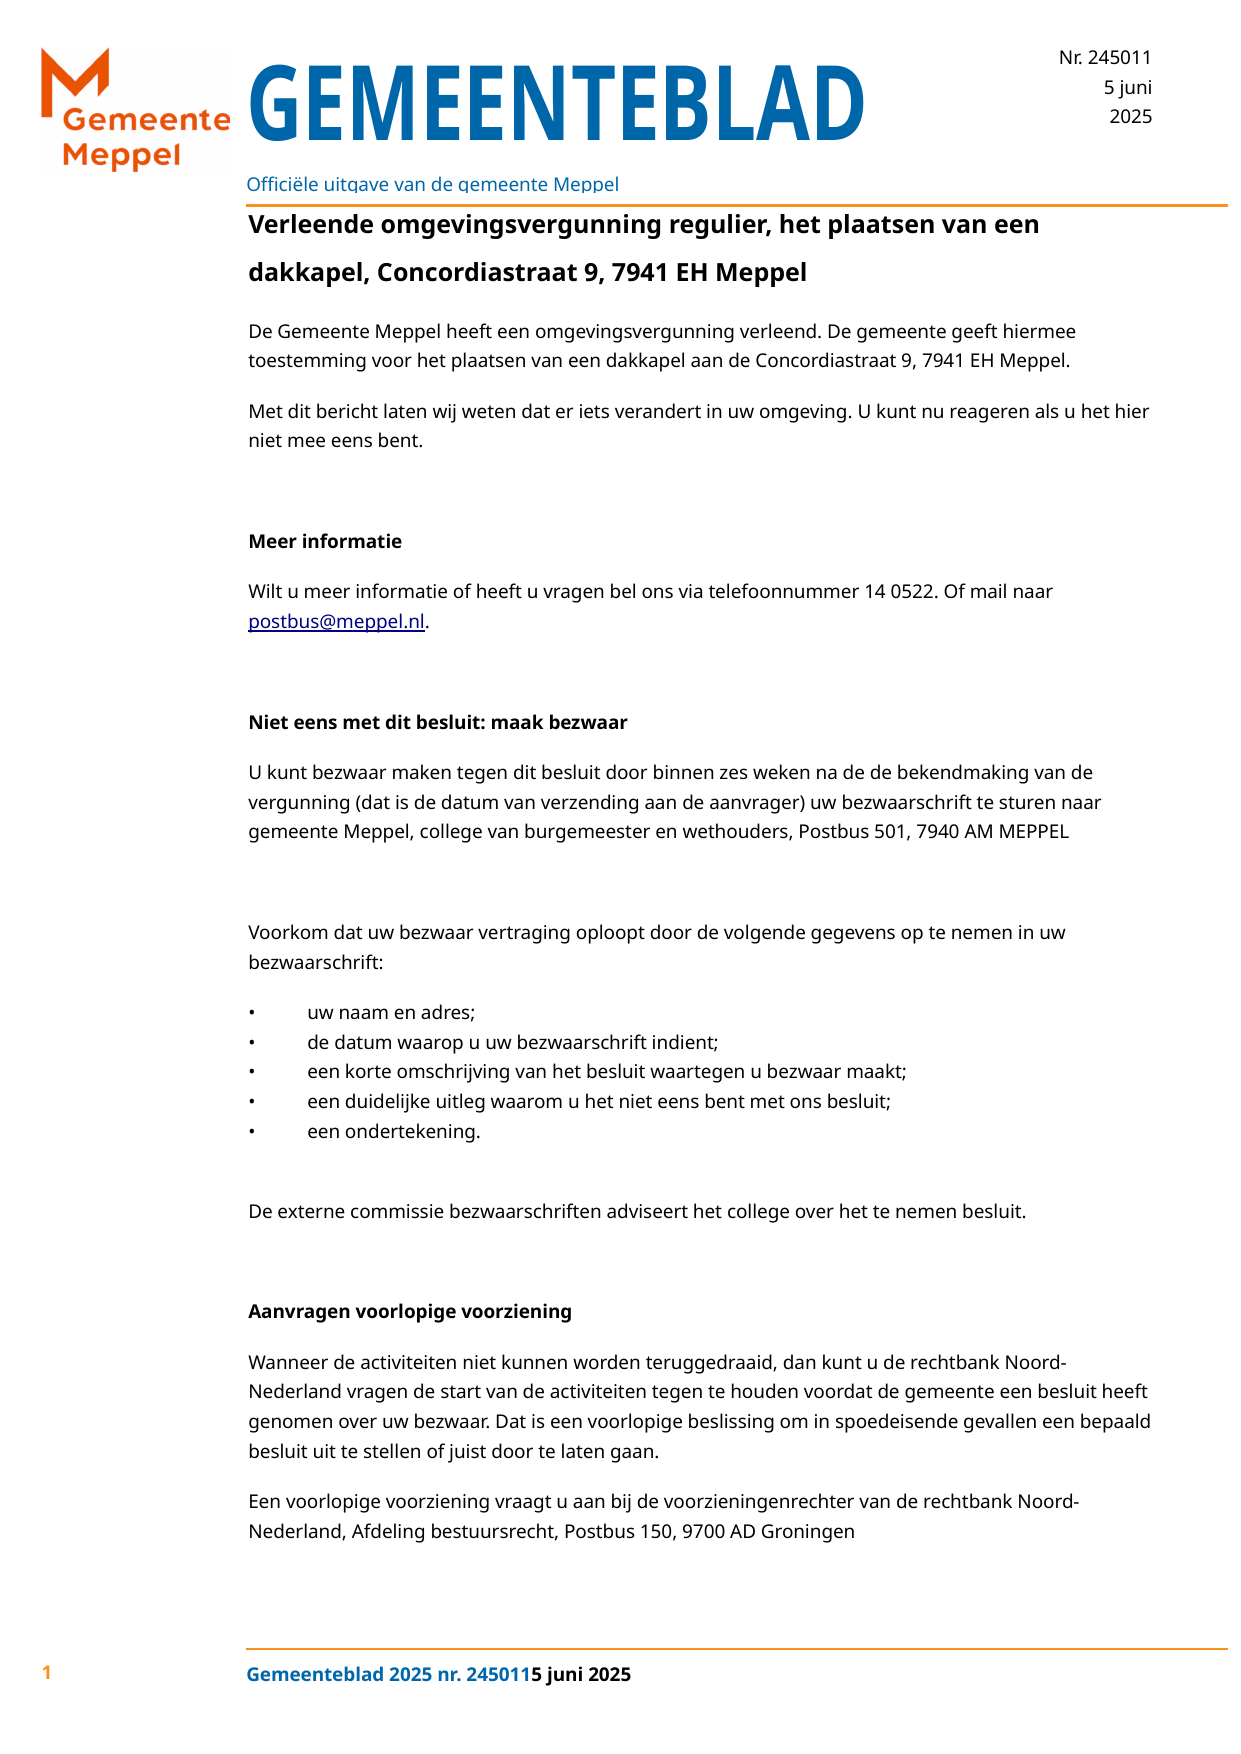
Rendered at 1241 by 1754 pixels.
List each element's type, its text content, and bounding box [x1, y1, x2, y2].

list uw naam en adres; [248, 999, 1152, 1025]
text Verleende omgevingsvergunning regulier, het plaatsen van een dakkapel, Concordiastraat 9, 7941 EH Meppel [248, 207, 1152, 288]
text De Gemeente Meppel heeft een omgevingsvergunning verleend. De gemeente geeft hiermee toestemming voor het plaatsen van een dakkapel aan de Concordiastraat 9, 7941 EH Meppel. [248, 318, 1152, 373]
text Met dit bericht laten wij weten dat er iets verandert in uw omgeving. U kunt nu reageren als u het hier niet mee eens bent. [248, 398, 1152, 453]
text U kunt bezwaar maken tegen dit besluit door binnen zes weken na de de bekendmaking van de vergunning (dat is de datum van verzending aan de aanvrager) uw bezwaarschrift te sturen naar gemeente Meppel, college van burgemeester en wethouders, Postbus 501, 7940 AM MEPPEL [248, 759, 1152, 844]
list een ondertekening. [248, 1118, 1152, 1144]
text Niet eens met dit besluit: maak bezwaar [248, 709, 1152, 735]
list een duidelijke uitleg waarom u het niet eens bent met ons besluit; [248, 1088, 1152, 1114]
list de datum waarop u uw bezwaarschrift indient; [248, 1029, 1152, 1055]
text Voorkom dat uw bezwaar vertraging oploopt door de volgende gegevens op te nemen in uw bezwaarschrift: [248, 919, 1152, 975]
list een korte omschrijving van het besluit waartegen u bezwaar maakt; [248, 1059, 1152, 1084]
text Meer informatie [248, 528, 1152, 554]
text De externe commissie bezwaarschriften adviseert het college over het te nemen besluit. [248, 1198, 1152, 1224]
picture [41, 47, 231, 172]
text Aanvragen voorlopige voorziening [248, 1299, 1152, 1324]
text Wilt u meer informatie of heeft u vragen bel ons via telefoonnummer 14 0522. Of mail naar postbus@meppel.nl. [248, 579, 1152, 634]
text Een voorlopige voorziening vraagt u aan bij de voorzieningenrechter van de rechtbank Noord-Nederland, Afdeling bestuursrecht, Postbus 150, 9700 AD Groningen [248, 1488, 1152, 1544]
text Wanneer de activiteiten niet kunnen worden teruggedraaid, dan kunt u de rechtbank Noord-Nederland vragen de start van de activiteiten tegen te houden voordat de gemeente een besluit heeft genomen over uw bezwaar. Dat is een voorlopige beslissing om in spoedeisende gevallen een bepaald besluit uit te stellen of juist door te laten gaan. [248, 1349, 1152, 1464]
